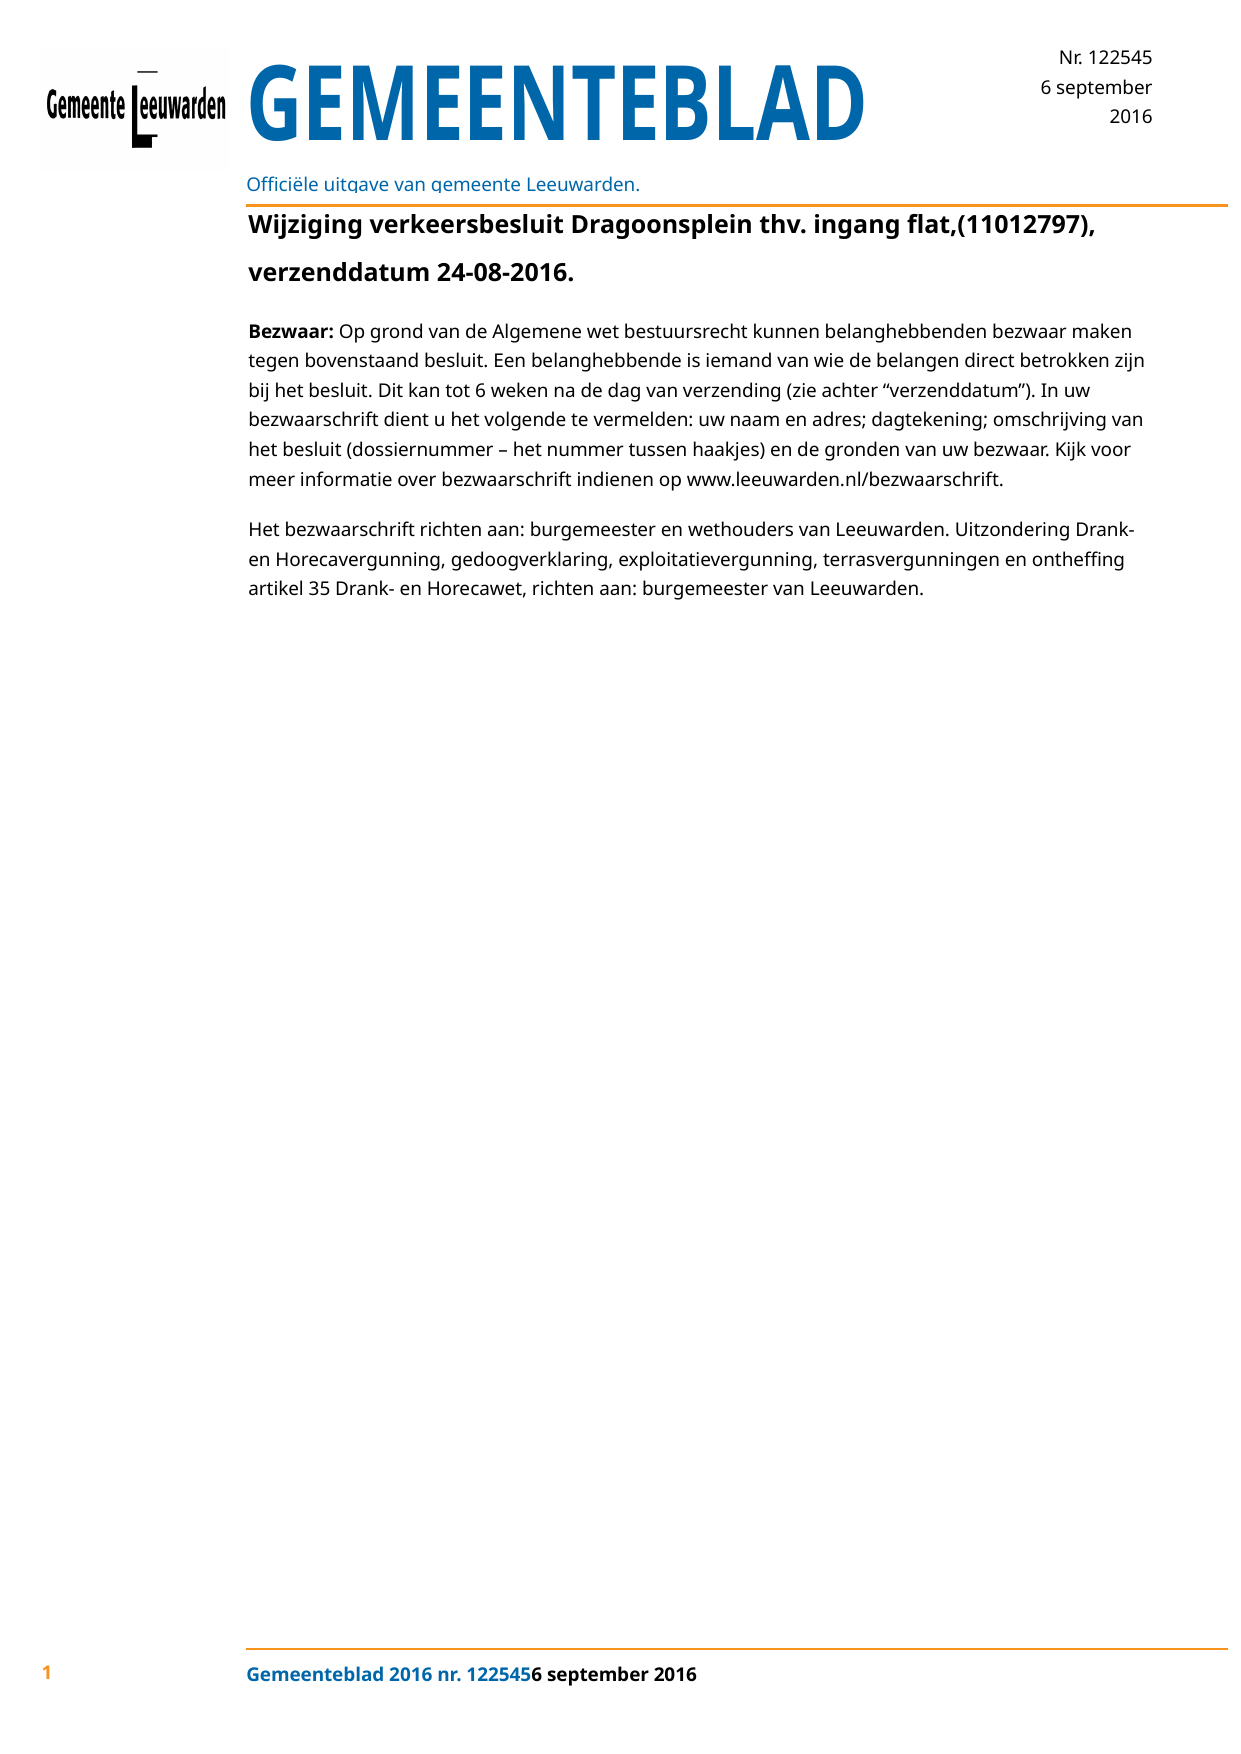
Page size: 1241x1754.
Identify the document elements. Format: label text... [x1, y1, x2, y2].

text Bezwaar: Op grond van de Algemene wet bestuursrecht kunnen belanghebbenden bezwaar maken tegen bovenstaand besluit. Een belanghebbende is iemand van wie de belangen direct betrokken zijn bij het besluit. Dit kan tot 6 weken na de dag van verzending (zie achter “verzenddatum”). In uw bezwaarschrift dient u het volgende te vermelden: uw naam en adres; dagtekening; omschrijving van het besluit (dossiernummer – het nummer tussen haakjes) en de gronden van uw bezwaar. Kijk voor meer informatie over bezwaarschrift indienen op www.leeuwarden.nl/bezwaarschrift. [248, 318, 1152, 492]
picture [41, 47, 231, 172]
text Wijziging verkeersbesluit Dragoonsplein thv. ingang flat,(11012797), verzenddatum 24-08-2016. [248, 207, 1152, 288]
text Het bezwaarschrift richten aan: burgemeester en wethouders van Leeuwarden. Uitzondering Drank- en Horecavergunning, gedoogverklaring, exploitatievergunning, terrasvergunningen en ontheffing artikel 35 Drank- en Horecawet, richten aan: burgemeester van Leeuwarden. [248, 516, 1152, 601]
